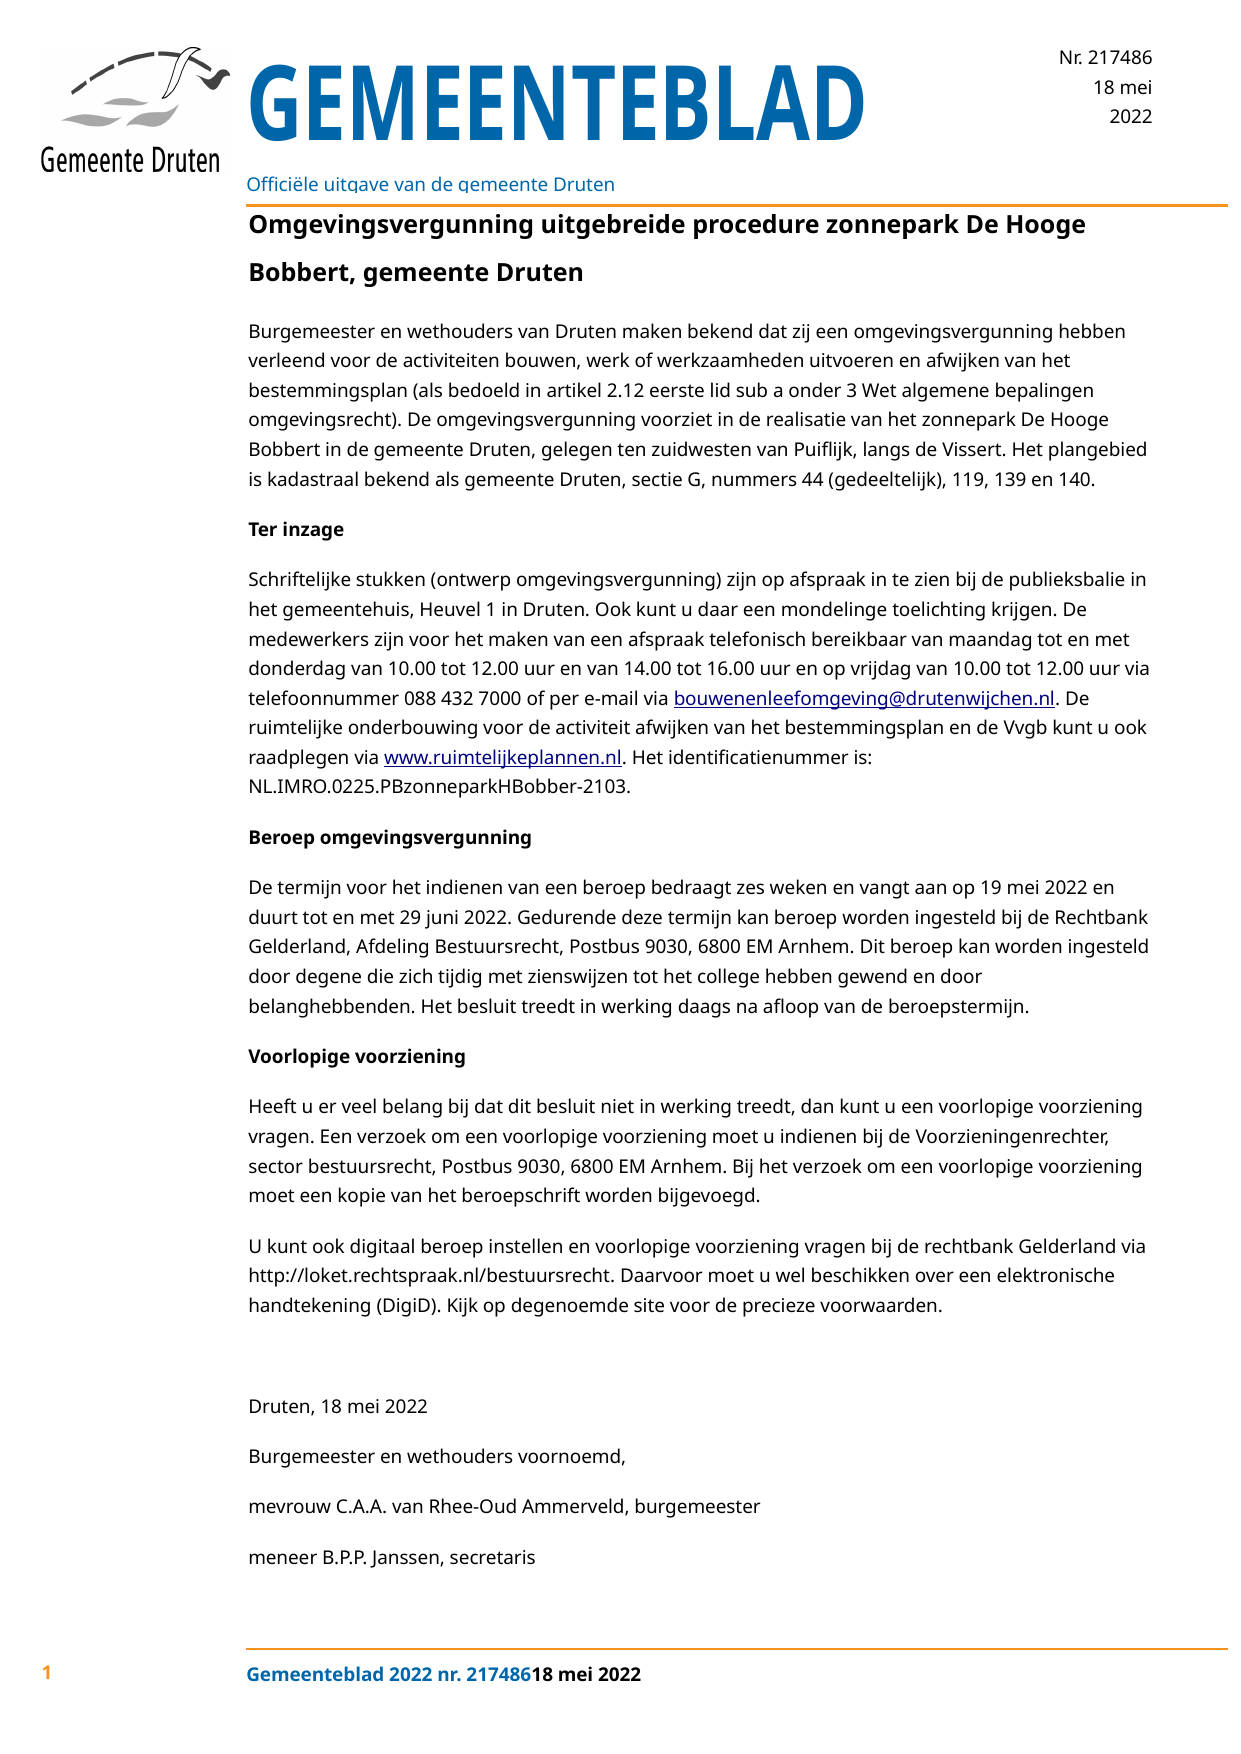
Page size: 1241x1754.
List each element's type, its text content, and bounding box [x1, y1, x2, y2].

text Burgemeester en wethouders voornoemd, [248, 1443, 1152, 1469]
text mevrouw C.A.A. van Rhee-Oud Ammerveld, burgemeester [248, 1494, 1152, 1519]
text Druten, 18 mei 2022 [248, 1393, 1152, 1419]
text Schriftelijke stukken (ontwerp omgevingsvergunning) zijn op afspraak in te zien bij de publieksbalie in het gemeentehuis, Heuvel 1 in Druten. Ook kunt u daar een mondelinge toelichting krijgen. De medewerkers zijn voor het maken van een afspraak telefonisch bereikbaar van maandag tot en met donderdag van 10.00 tot 12.00 uur en van 14.00 tot 16.00 uur en op vrijdag van 10.00 tot 12.00 uur via telefoonnummer 088 432 7000 of per e-mail via bouwenenleefomgeving@drutenwijchen.nl. De ruimtelijke onderbouwing voor de activiteit afwijken van het bestemmingsplan en de Vvgb kunt u ook raadplegen via www.ruimtelijkeplannen.nl. Het identificatienummer is: NL.IMRO.0225.PBzonneparkHBobber-2103. [248, 567, 1152, 799]
text Omgevingsvergunning uitgebreide procedure zonnepark De Hooge Bobbert, gemeente Druten [248, 207, 1152, 288]
text Beroep omgevingsvergunning [248, 824, 1152, 850]
text De termijn voor het indienen van een beroep bedraagt zes weken en vangt aan op 19 mei 2022 en duurt tot en met 29 juni 2022. Gedurende deze termijn kan beroep worden ingesteld bij de Rechtbank Gelderland, Afdeling Bestuursrecht, Postbus 9030, 6800 EM Arnhem. Dit beroep kan worden ingesteld door degene die zich tijdig met zienswijzen tot het college hebben gewend en door belanghebbenden. Het besluit treedt in werking daags na afloop van de beroepstermijn. [248, 874, 1152, 1019]
text Voorlopige voorziening [248, 1043, 1152, 1069]
text Ter inzage [248, 516, 1152, 542]
text Burgemeester en wethouders van Druten maken bekend dat zij een omgevingsvergunning hebben verleend voor de activiteiten bouwen, werk of werkzaamheden uitvoeren en afwijken van het bestemmingsplan (als bedoeld in artikel 2.12 eerste lid sub a onder 3 Wet algemene bepalingen omgevingsrecht). De omgevingsvergunning voorziet in de realisatie van het zonnepark De Hooge Bobbert in de gemeente Druten, gelegen ten zuidwesten van Puiflijk, langs de Vissert. Het plangebied is kadastraal bekend als gemeente Druten, sectie G, nummers 44 (gedeeltelijk), 119, 139 en 140. [248, 318, 1152, 492]
picture [41, 47, 231, 172]
text U kunt ook digitaal beroep instellen en voorlopige voorziening vragen bij de rechtbank Gelderland via http://loket.rechtspraak.nl/bestuursrecht. Daarvoor moet u wel beschikken over een elektronische handtekening (DigiD). Kijk op degenoemde site voor de precieze voorwaarden. [248, 1233, 1152, 1318]
text Heeft u er veel belang bij dat dit besluit niet in werking treedt, dan kunt u een voorlopige voorziening vragen. Een verzoek om een voorlopige voorziening moet u indienen bij de Voorzieningenrechter, sector bestuursrecht, Postbus 9030, 6800 EM Arnhem. Bij het verzoek om een voorlopige voorziening moet een kopie van het beroepschrift worden bijgevoegd. [248, 1094, 1152, 1208]
text meneer B.P.P. Janssen, secretaris [248, 1544, 1152, 1570]
